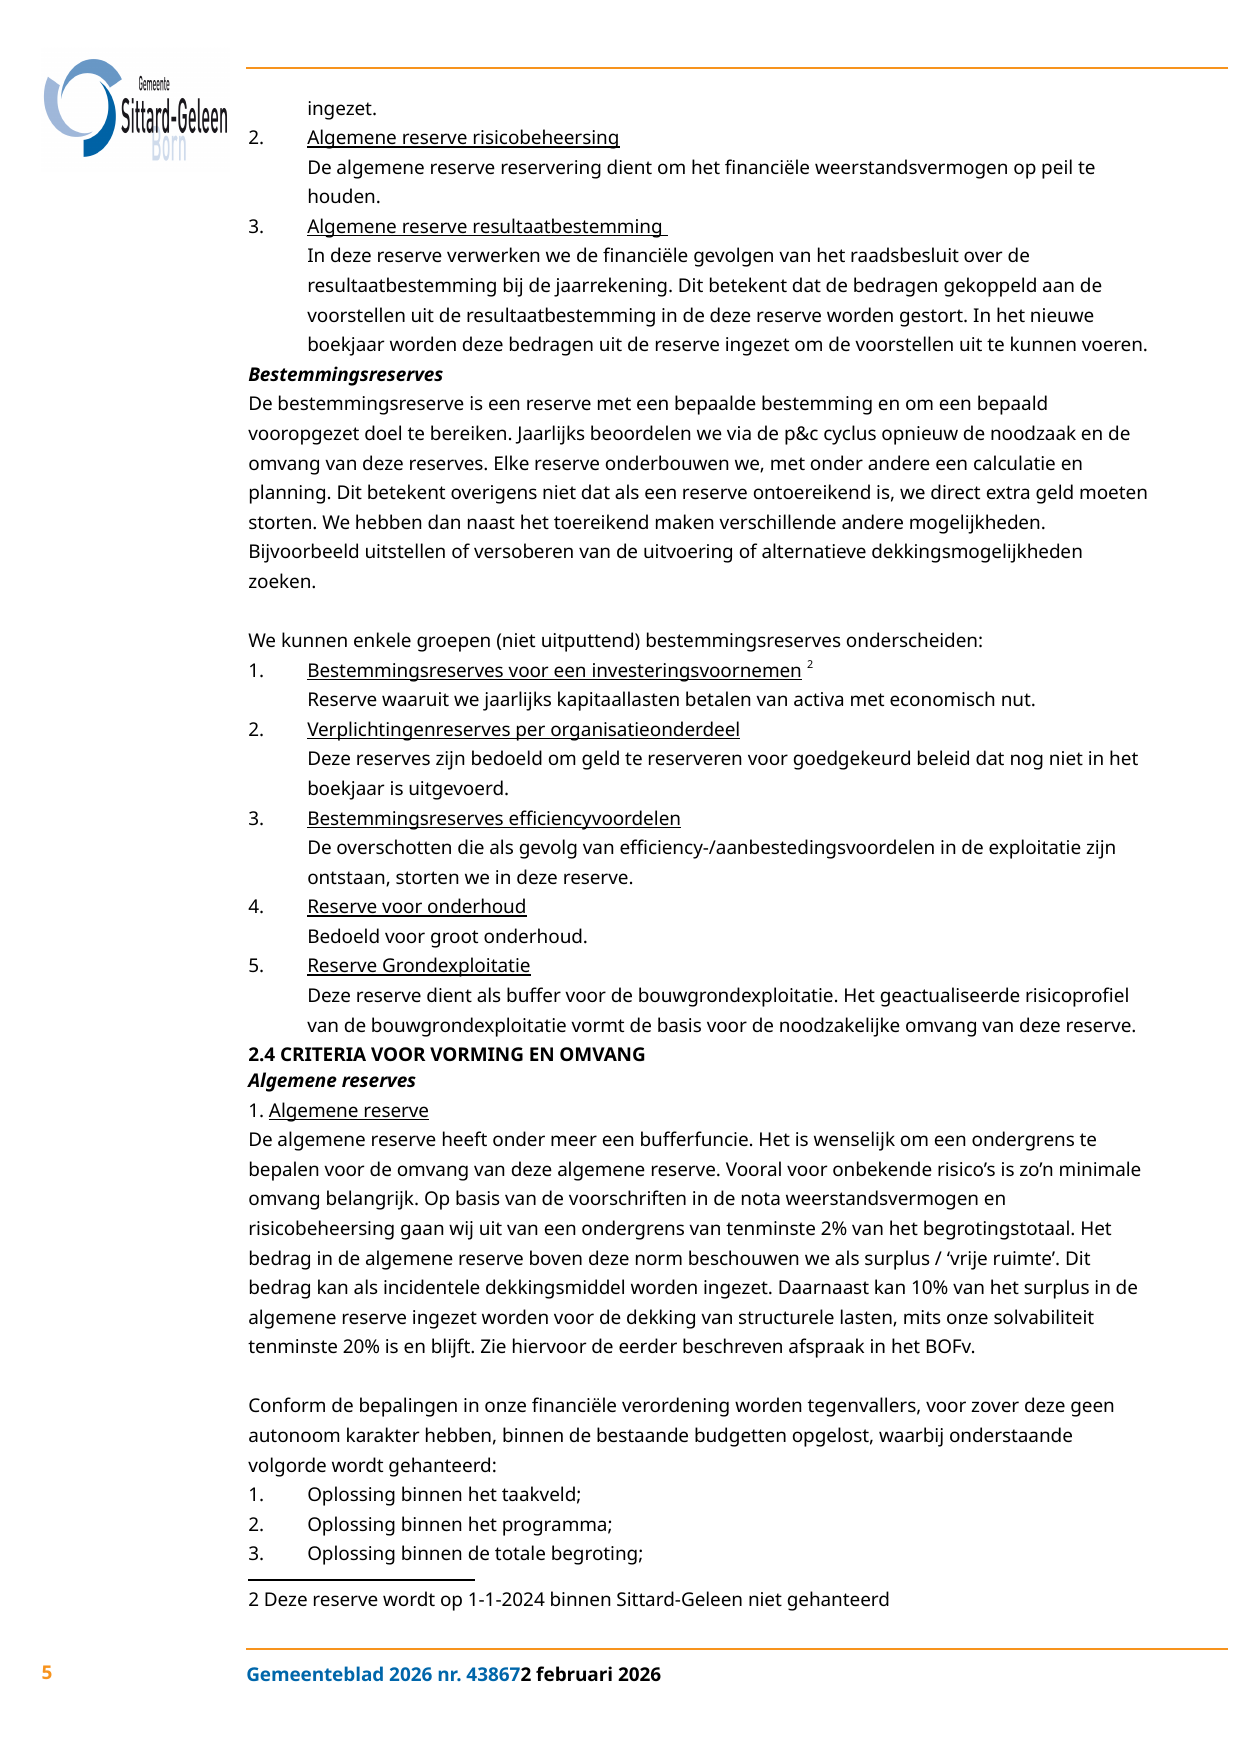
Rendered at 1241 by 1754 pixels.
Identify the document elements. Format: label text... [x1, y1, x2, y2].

list Reserve Grondexploitatie [248, 953, 1152, 978]
list Bedoeld voor groot onderhoud. [248, 923, 1152, 949]
list Deze reserve dient als buffer voor de bouwgrondexploitatie. Het geactualiseerde risicoprofiel van de bouwgrondexploitatie vormt de basis voor de noodzakelijke omvang van deze reserve. [248, 982, 1152, 1038]
picture [41, 47, 231, 172]
list Oplossing binnen het taakveld; [248, 1481, 1152, 1507]
text Algemene reserves [248, 1067, 1152, 1093]
text 2.4 CRITERIA VOOR VORMING EN OMVANG [248, 1041, 1152, 1067]
list Deze reserve wordt op 1-1-2024 binnen Sittard-Geleen niet gehanteerd [248, 1586, 1152, 1612]
text Bestemmingsreserves [248, 361, 1152, 387]
list Algemene reserve resultaatbestemming [248, 213, 1152, 239]
list Algemene reserve risicobeheersing [248, 124, 1152, 150]
list Reserve waaruit we jaarlijks kapitaallasten betalen van activa met economisch nut. [248, 686, 1152, 712]
text 1. Algemene reserve [248, 1097, 1152, 1122]
list De overschotten die als gevolg van efficiency-/aanbestedingsvoordelen in de exploitatie zijn ontstaan, storten we in deze reserve. [248, 834, 1152, 890]
list Bestemmingsreserves efficiencyvoordelen [248, 805, 1152, 831]
list De algemene reserve reservering dient om het financiële weerstandsvermogen op peil te houden. [248, 154, 1152, 209]
list Reserve voor onderhoud [248, 893, 1152, 919]
text Conform de bepalingen in onze financiële verordening worden tegenvallers, voor zover deze geen autonoom karakter hebben, binnen de bestaande budgetten opgelost, waarbij onderstaande volgorde wordt gehanteerd: [248, 1393, 1152, 1477]
list Oplossing binnen het programma; [248, 1511, 1152, 1537]
text De algemene reserve heeft onder meer een bufferfuncie. Het is wenselijk om een ondergrens te bepalen voor de omvang van deze algemene reserve. Vooral voor onbekende risico’s is zo’n minimale omvang belangrijk. Op basis van de voorschriften in de nota weerstandsvermogen en risicobeheersing gaan wij uit van een ondergrens van tenminste 2% van het begrotingstotaal. Het bedrag in de algemene reserve boven deze norm beschouwen we als surplus / ‘vrije ruimte’. Dit bedrag kan als incidentele dekkingsmiddel worden ingezet. Daarnaast kan 10% van het surplus in de algemene reserve ingezet worden voor de dekking van structurele lasten, mits onze solvabiliteit tenminste 20% is en blijft. Zie hiervoor de eerder beschreven afspraak in het BOFv. [248, 1126, 1152, 1359]
text De bestemmingsreserve is een reserve met een bepaalde bestemming en om een bepaald vooropgezet doel te bereiken. Jaarlijks beoordelen we via de p&c cyclus opnieuw de noodzaak en de omvang van deze reserves. Elke reserve onderbouwen we, met onder andere een calculatie en planning. Dit betekent overigens niet dat als een reserve ontoereikend is, we direct extra geld moeten storten. We hebben dan naast het toereikend maken verschillende andere mogelijkheden. Bijvoorbeeld uitstellen of versoberen van de uitvoering of alternatieve dekkingsmogelijkheden zoeken. [248, 391, 1152, 594]
list In deze reserve verwerken we de financiële gevolgen van het raadsbesluit over de resultaatbestemming bij de jaarrekening. Dit betekent dat de bedragen gekoppeld aan de voorstellen uit de resultaatbestemming in de deze reserve worden gestort. In het nieuwe boekjaar worden deze bedragen uit de reserve ingezet om de voorstellen uit te kunnen voeren. [248, 243, 1152, 357]
list ingezet. [248, 95, 1152, 121]
list Verplichtingenreserves per organisatieonderdeel [248, 716, 1152, 742]
list Bestemmingsreserves voor een investeringsvoornemen [248, 657, 1152, 683]
list Deze reserves zijn bedoeld om geld te reserveren voor goedgekeurd beleid dat nog niet in het boekjaar is uitgevoerd. [248, 746, 1152, 801]
text We kunnen enkele groepen (niet uitputtend) bestemmingsreserves onderscheiden: [248, 627, 1152, 653]
list Oplossing binnen de totale begroting; [248, 1541, 1152, 1566]
